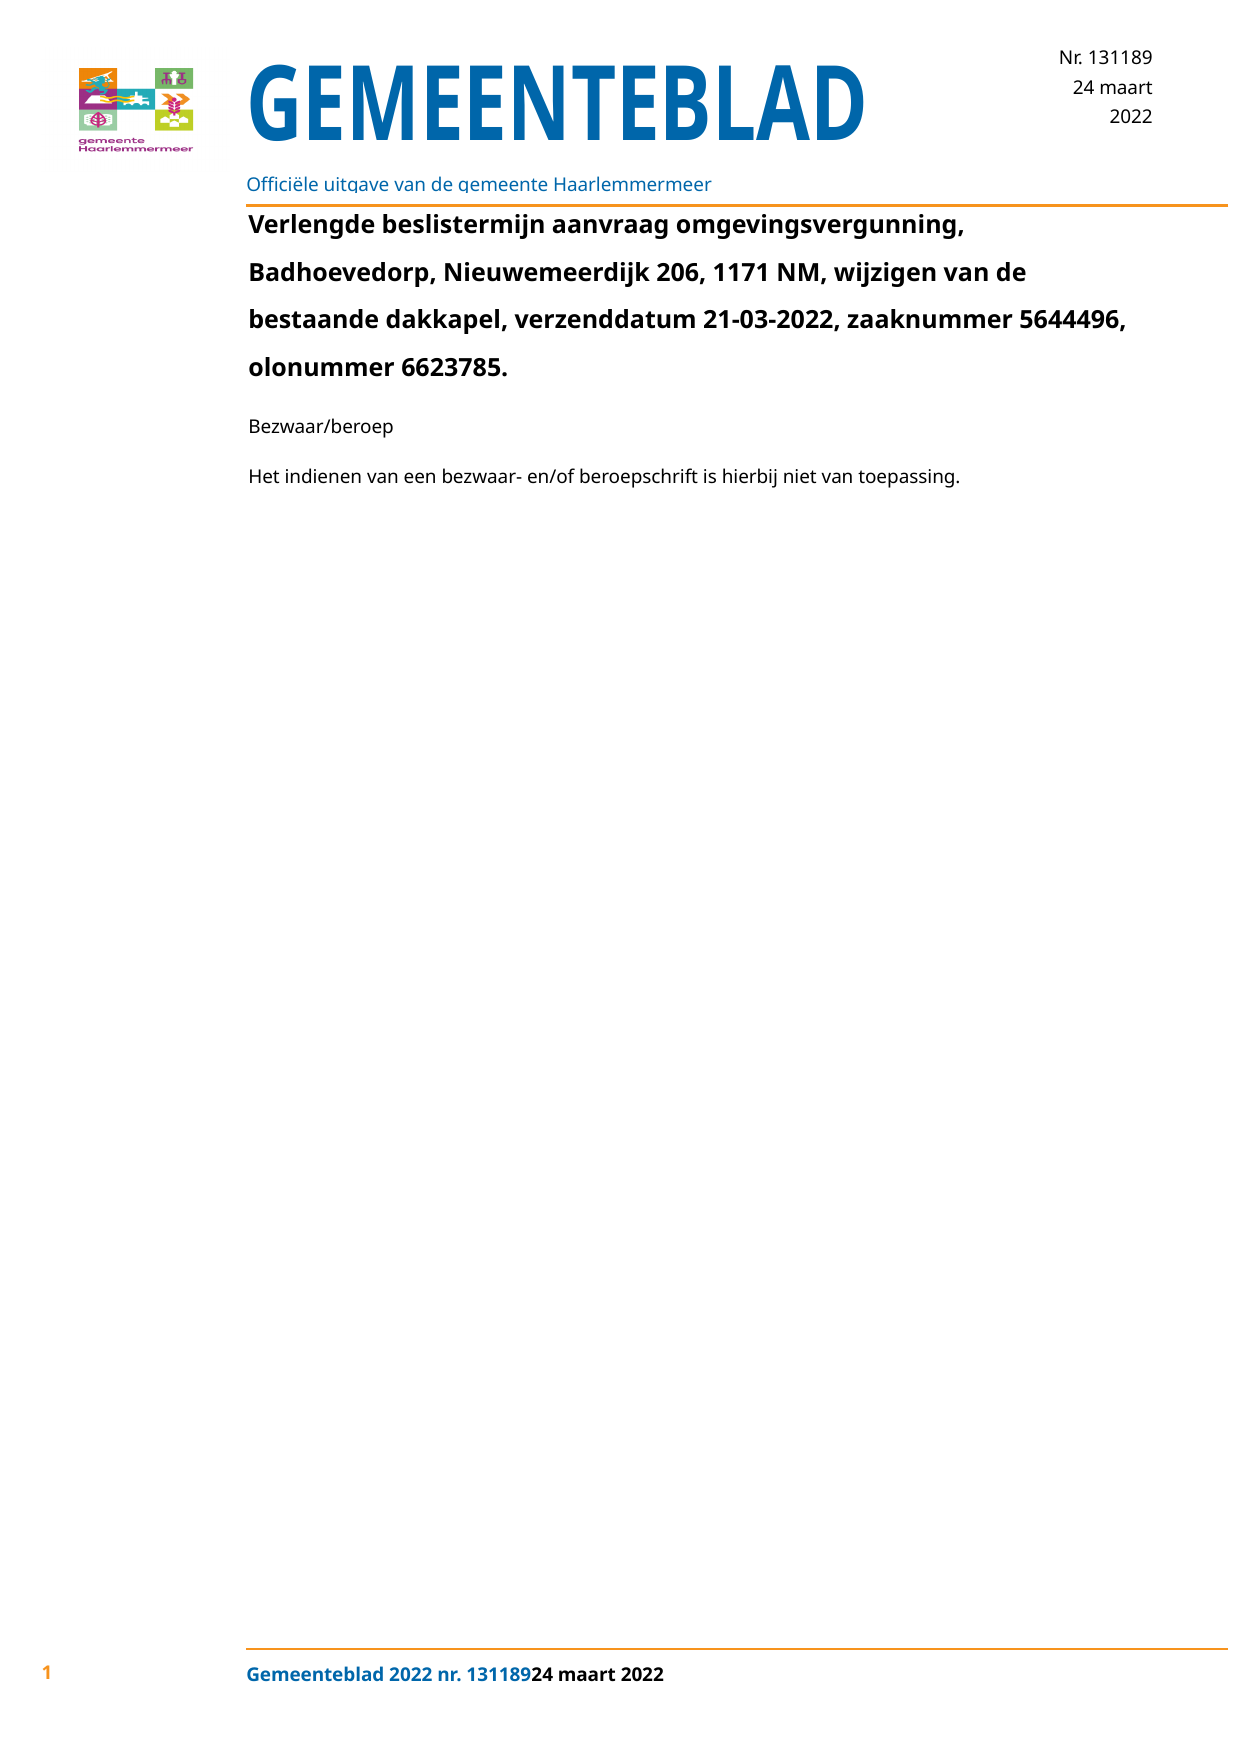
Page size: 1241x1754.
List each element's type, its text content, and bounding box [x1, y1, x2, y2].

text Bezwaar/beroep [248, 413, 1152, 439]
picture [41, 47, 231, 172]
text Het indienen van een bezwaar- en/of beroepschrift is hierbij niet van toepassing. [248, 463, 1152, 489]
text Verlengde beslistermijn aanvraag omgevingsvergunning, Badhoevedorp, Nieuwemeerdijk 206, 1171 NM, wijzigen van de bestaande dakkapel, verzenddatum 21-03-2022, zaaknummer 5644496, olonummer 6623785. [248, 207, 1152, 384]
